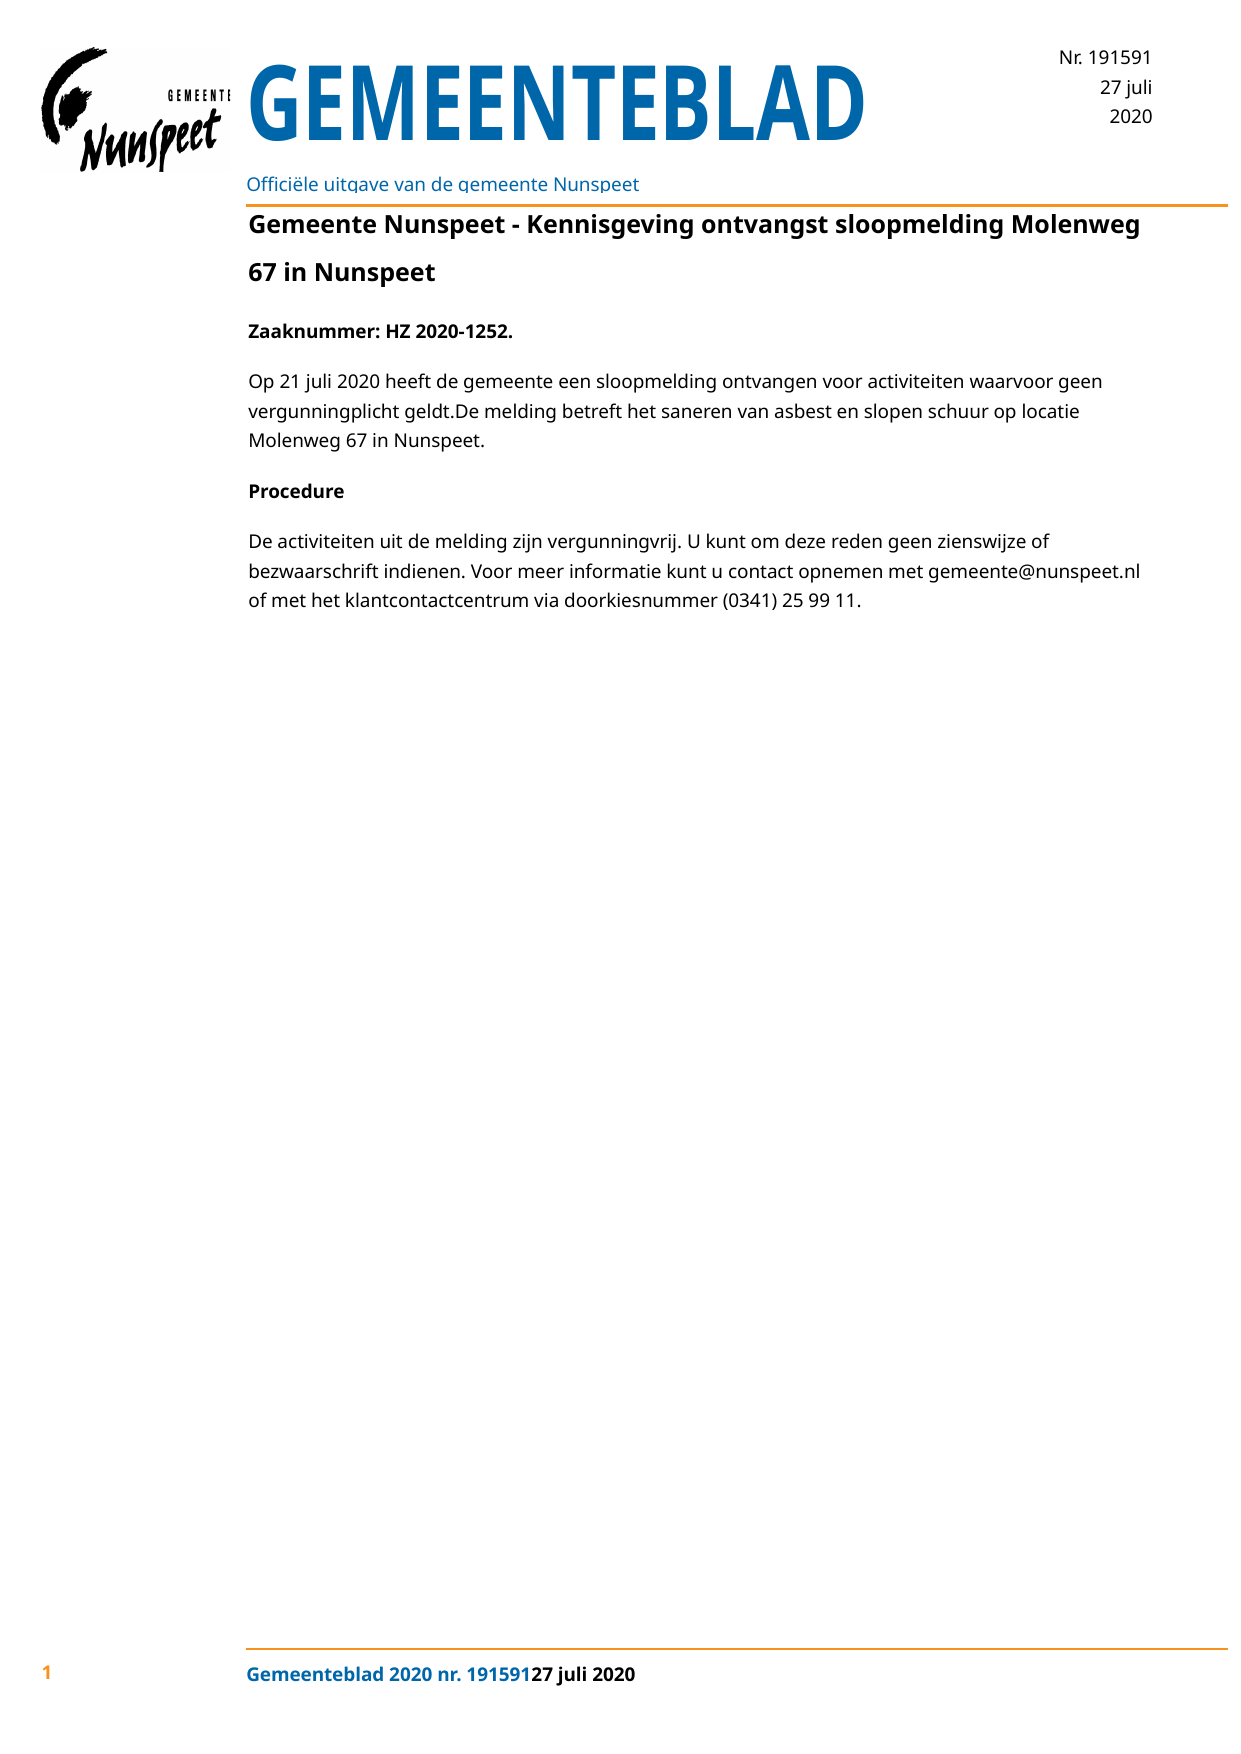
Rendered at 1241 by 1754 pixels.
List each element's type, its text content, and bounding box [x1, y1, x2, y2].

picture [41, 47, 231, 172]
text Gemeente Nunspeet - Kennisgeving ontvangst sloopmelding Molenweg 67 in Nunspeet [248, 207, 1152, 288]
text Procedure [248, 478, 1152, 504]
text Op 21 juli 2020 heeft de gemeente een sloopmelding ontvangen voor activiteiten waarvoor geen vergunningplicht geldt.De melding betreft het saneren van asbest en slopen schuur op locatie Molenweg 67 in Nunspeet. [248, 368, 1152, 453]
text De activiteiten uit de melding zijn vergunningvrij. U kunt om deze reden geen zienswijze of bezwaarschrift indienen. Voor meer informatie kunt u contact opnemen met gemeente@nunspeet.nl of met het klantcontactcentrum via doorkiesnummer (0341) 25 99 11. [248, 528, 1152, 613]
text Zaaknummer: HZ 2020-1252. [248, 318, 1152, 344]
